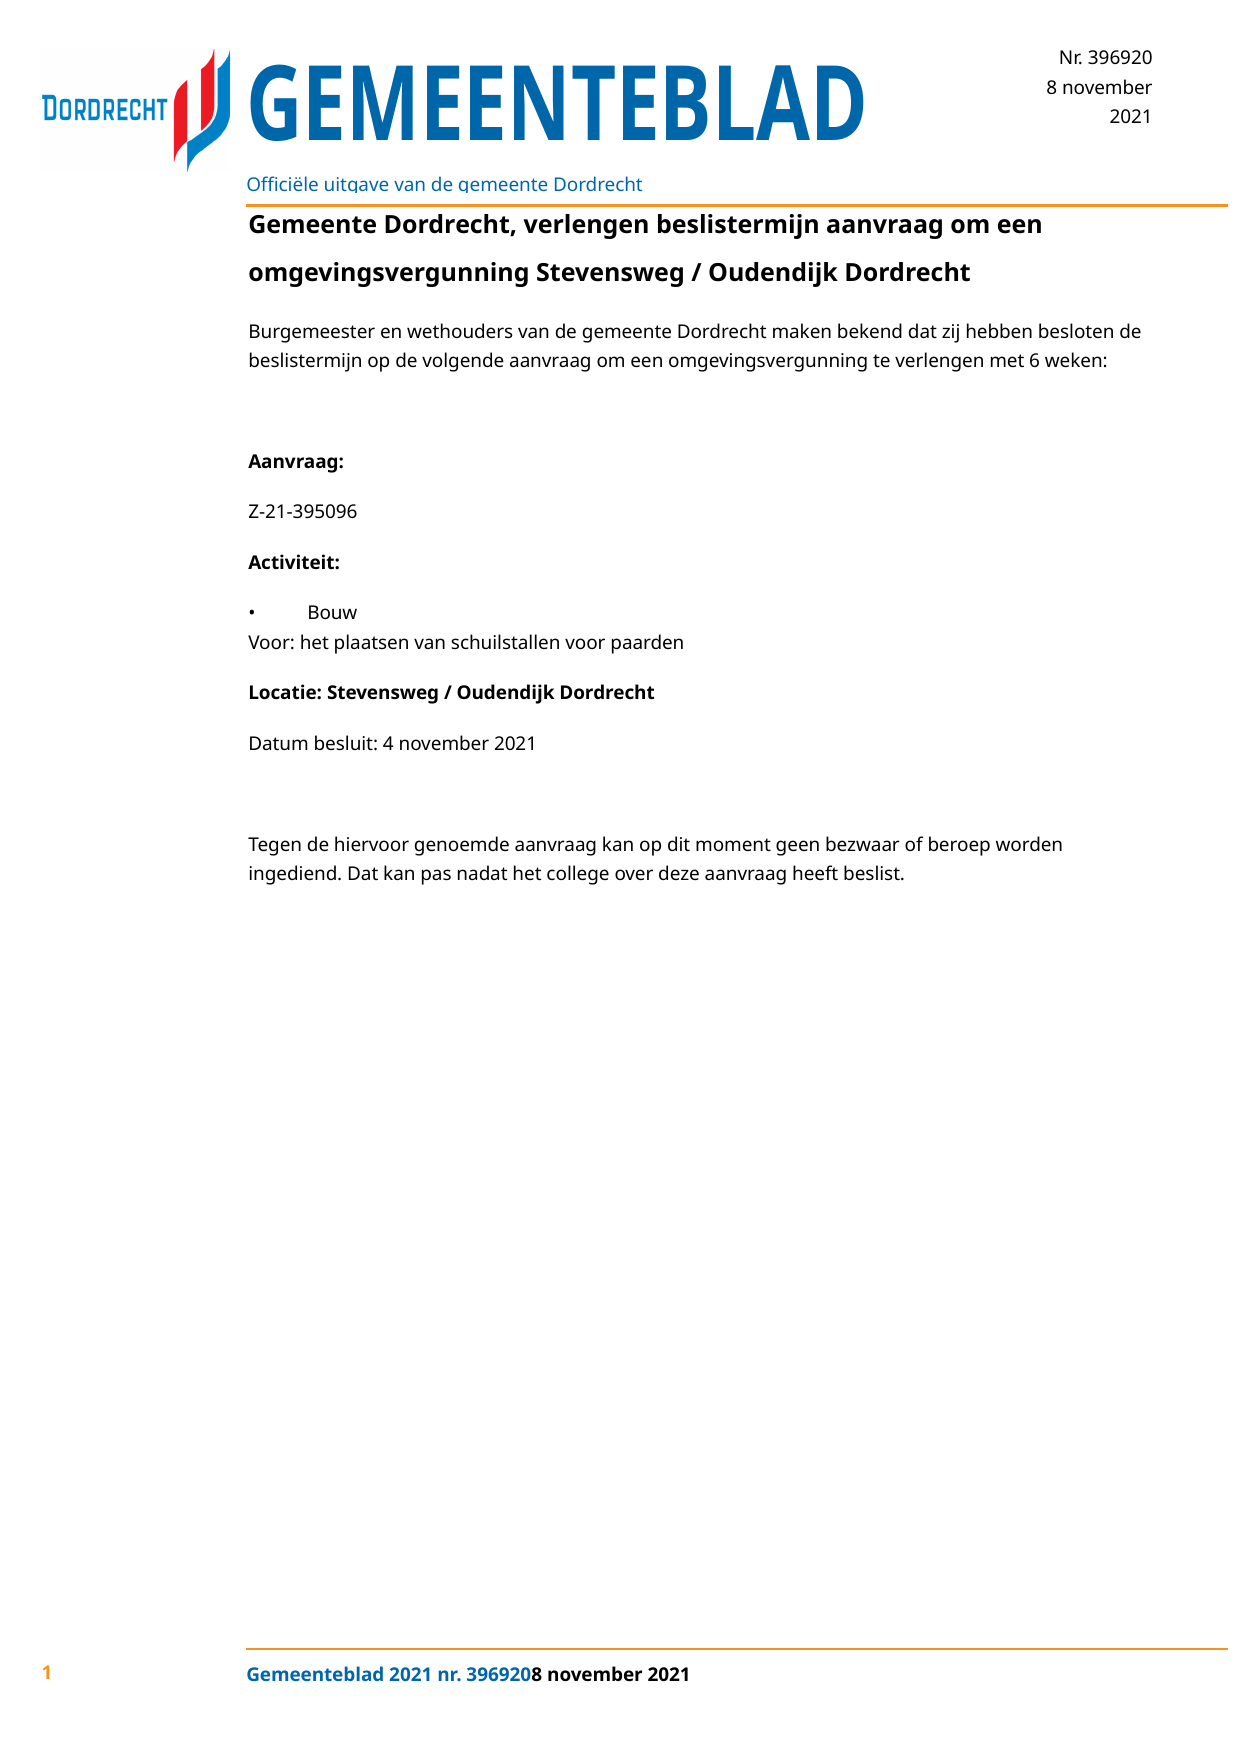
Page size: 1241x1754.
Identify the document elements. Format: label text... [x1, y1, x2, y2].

text Datum besluit: 4 november 2021 [248, 730, 1152, 756]
text Locatie: Stevensweg / Oudendijk Dordrecht [248, 679, 1152, 705]
picture [41, 47, 231, 172]
text Z-21-395096 [248, 499, 1152, 524]
text Activiteit: [248, 549, 1152, 575]
text Gemeente Dordrecht, verlengen beslistermijn aanvraag om een omgevingsvergunning Stevensweg / Oudendijk Dordrecht [248, 207, 1152, 288]
text Tegen de hiervoor genoemde aanvraag kan op dit moment geen bezwaar of beroep worden ingediend. Dat kan pas nadat het college over deze aanvraag heeft beslist. [248, 831, 1152, 886]
text Aanvraag: [248, 448, 1152, 474]
text Burgemeester en wethouders van de gemeente Dordrecht maken bekend dat zij hebben besloten de beslistermijn op de volgende aanvraag om een omgevingsvergunning te verlengen met 6 weken: [248, 318, 1152, 373]
list Bouw [248, 599, 1152, 625]
text Voor: het plaatsen van schuilstallen voor paarden [248, 629, 1152, 655]
